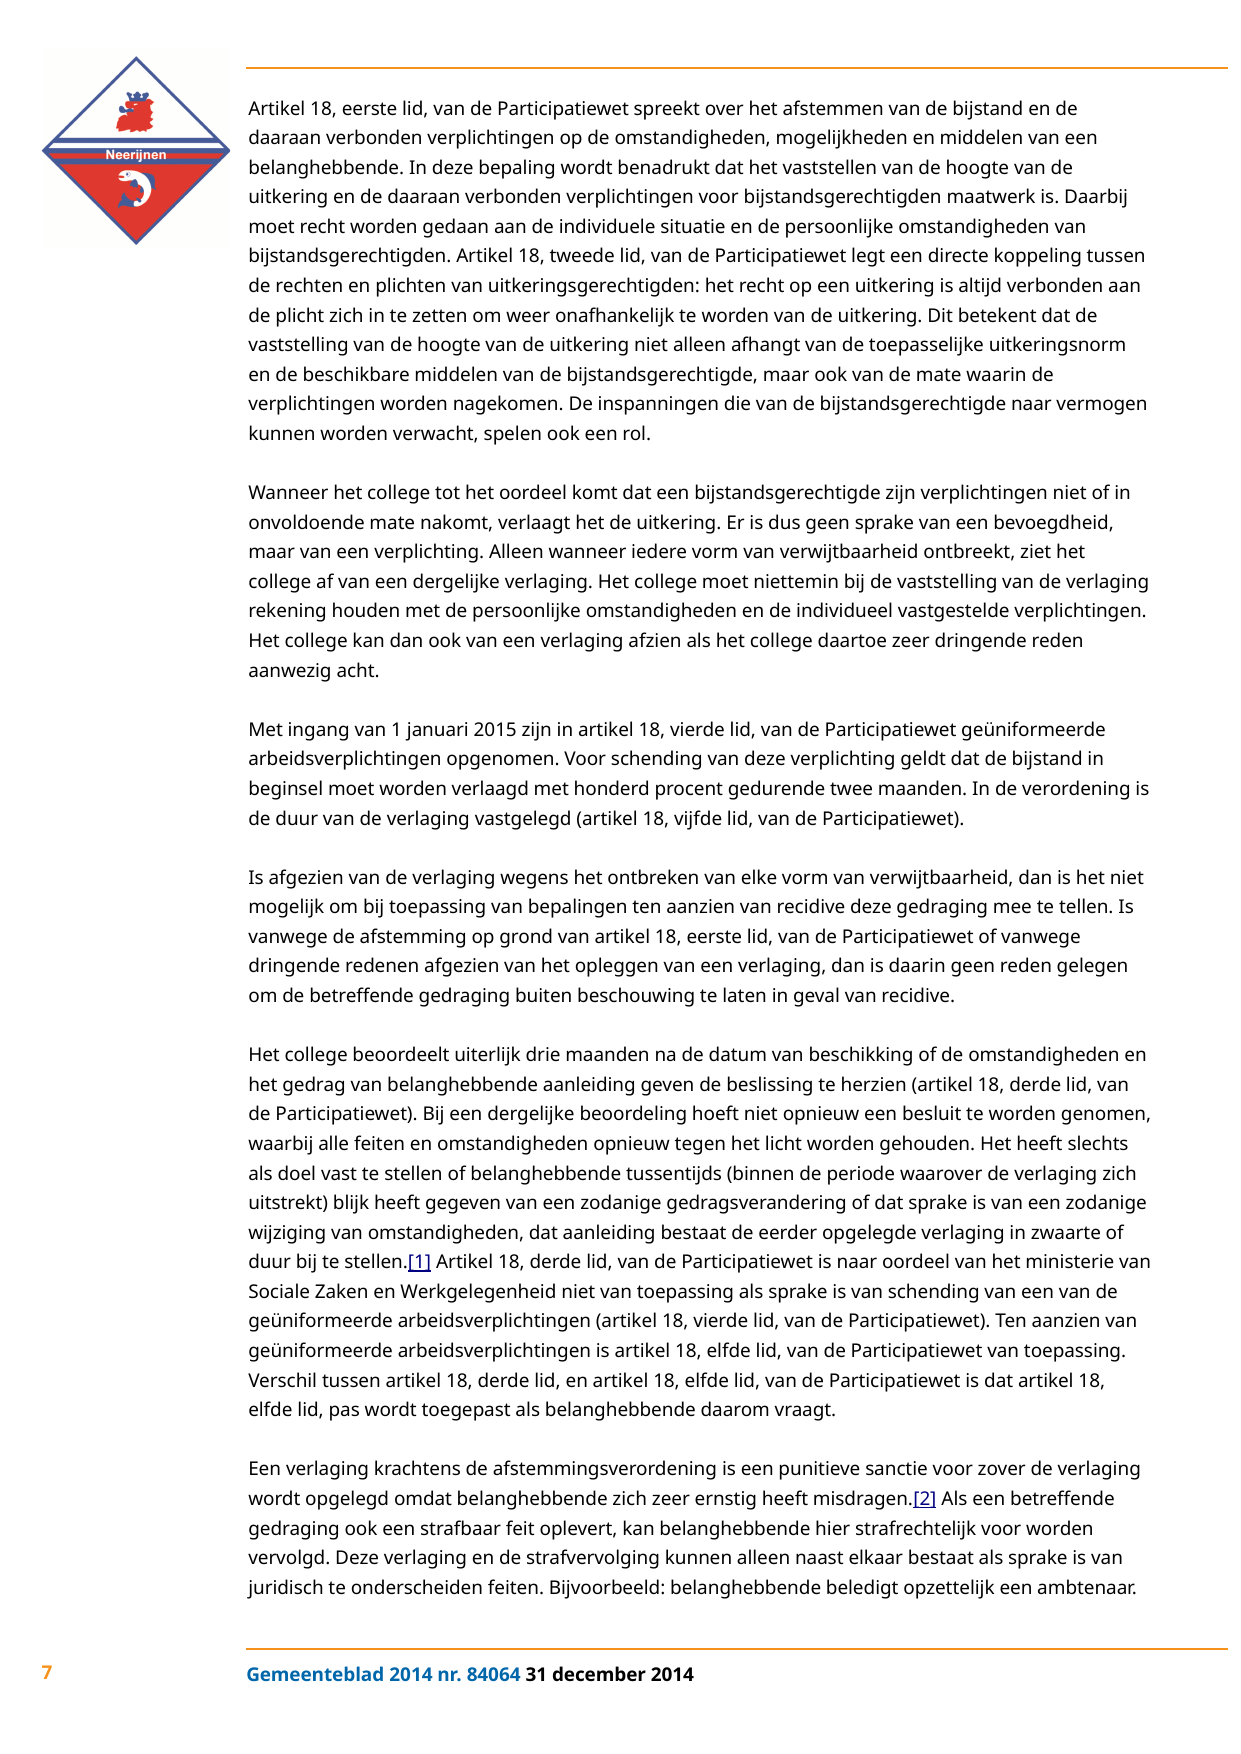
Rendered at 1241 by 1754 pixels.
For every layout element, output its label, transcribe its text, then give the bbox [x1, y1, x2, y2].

picture [41, 47, 231, 249]
text Met ingang van 1 januari 2015 zijn in artikel 18, vierde lid, van de Participatiewet geüniformeerde arbeidsverplichtingen opgenomen. Voor schending van deze verplichting geldt dat de bijstand in beginsel moet worden verlaagd met honderd procent gedurende twee maanden. In de verordening is de duur van de verlaging vastgelegd (artikel 18, vijfde lid, van de Participatiewet). [248, 716, 1152, 831]
text Het college beoordeelt uiterlijk drie maanden na de datum van beschikking of de omstandigheden en het gedrag van belanghebbende aanleiding geven de beslissing te herzien (artikel 18, derde lid, van de Participatiewet). Bij een dergelijke beoordeling hoeft niet opnieuw een besluit te worden genomen, waarbij alle feiten en omstandigheden opnieuw tegen het licht worden gehouden. Het heeft slechts als doel vast te stellen of belanghebbende tussentijds (binnen de periode waarover de verlaging zich uitstrekt) blijk heeft gegeven van een zodanige gedragsverandering of dat sprake is van een zodanige wijziging van omstandigheden, dat aanleiding bestaat de eerder opgelegde verlaging in zwaarte of duur bij te stellen.[1] Artikel 18, derde lid, van de Participatiewet is naar oordeel van het ministerie van Sociale Zaken en Werkgelegenheid niet van toepassing als sprake is van schending van een van de geüniformeerde arbeidsverplichtingen (artikel 18, vierde lid, van de Participatiewet). Ten aanzien van geüniformeerde arbeidsverplichtingen is artikel 18, elfde lid, van de Participatiewet van toepassing. Verschil tussen artikel 18, derde lid, en artikel 18, elfde lid, van de Participatiewet is dat artikel 18, elfde lid, pas wordt toegepast als belanghebbende daarom vraagt. [248, 1041, 1152, 1422]
text Wanneer het college tot het oordeel komt dat een bijstandsgerechtigde zijn verplichtingen niet of in onvoldoende mate nakomt, verlaagt het de uitkering. Er is dus geen sprake van een bevoegdheid, maar van een verplichting. Alleen wanneer iedere vorm van verwijtbaarheid ontbreekt, ziet het college af van een dergelijke verlaging. Het college moet niettemin bij de vaststelling van de verlaging rekening houden met de persoonlijke omstandigheden en de individueel vastgestelde verplichtingen. Het college kan dan ook van een verlaging afzien als het college daartoe zeer dringende reden aanwezig acht. [248, 479, 1152, 683]
text Artikel 18, eerste lid, van de Participatiewet spreekt over het afstemmen van de bijstand en de daaraan verbonden verplichtingen op de omstandigheden, mogelijkheden en middelen van een belanghebbende. In deze bepaling wordt benadrukt dat het vaststellen van de hoogte van de uitkering en de daaraan verbonden verplichtingen voor bijstandsgerechtigden maatwerk is. Daarbij moet recht worden gedaan aan de individuele situatie en de persoonlijke omstandigheden van bijstandsgerechtigden. Artikel 18, tweede lid, van de Participatiewet legt een directe koppeling tussen de rechten en plichten van uitkeringsgerechtigden: het recht op een uitkering is altijd verbonden aan de plicht zich in te zetten om weer onafhankelijk te worden van de uitkering. Dit betekent dat de vaststelling van de hoogte van de uitkering niet alleen afhangt van de toepasselijke uitkeringsnorm en de beschikbare middelen van de bijstandsgerechtigde, maar ook van de mate waarin de verplichtingen worden nagekomen. De inspanningen die van de bijstandsgerechtigde naar vermogen kunnen worden verwacht, spelen ook een rol. [248, 95, 1152, 446]
text Is afgezien van de verlaging wegens het ontbreken van elke vorm van verwijtbaarheid, dan is het niet mogelijk om bij toepassing van bepalingen ten aanzien van recidive deze gedraging mee te tellen. Is vanwege de afstemming op grond van artikel 18, eerste lid, van de Participatiewet of vanwege dringende redenen afgezien van het opleggen van een verlaging, dan is daarin geen reden gelegen om de betreffende gedraging buiten beschouwing te laten in geval van recidive. [248, 864, 1152, 1008]
text Een verlaging krachtens de afstemmingsverordening is een punitieve sanctie voor zover de verlaging wordt opgelegd omdat belanghebbende zich zeer ernstig heeft misdragen.[2] Als een betreffende gedraging ook een strafbaar feit oplevert, kan belanghebbende hier strafrechtelijk voor worden vervolgd. Deze verlaging en de strafvervolging kunnen alleen naast elkaar bestaat als sprake is van juridisch te onderscheiden feiten. Bijvoorbeeld: belanghebbende beledigt opzettelijk een ambtenaar. [248, 1456, 1152, 1600]
